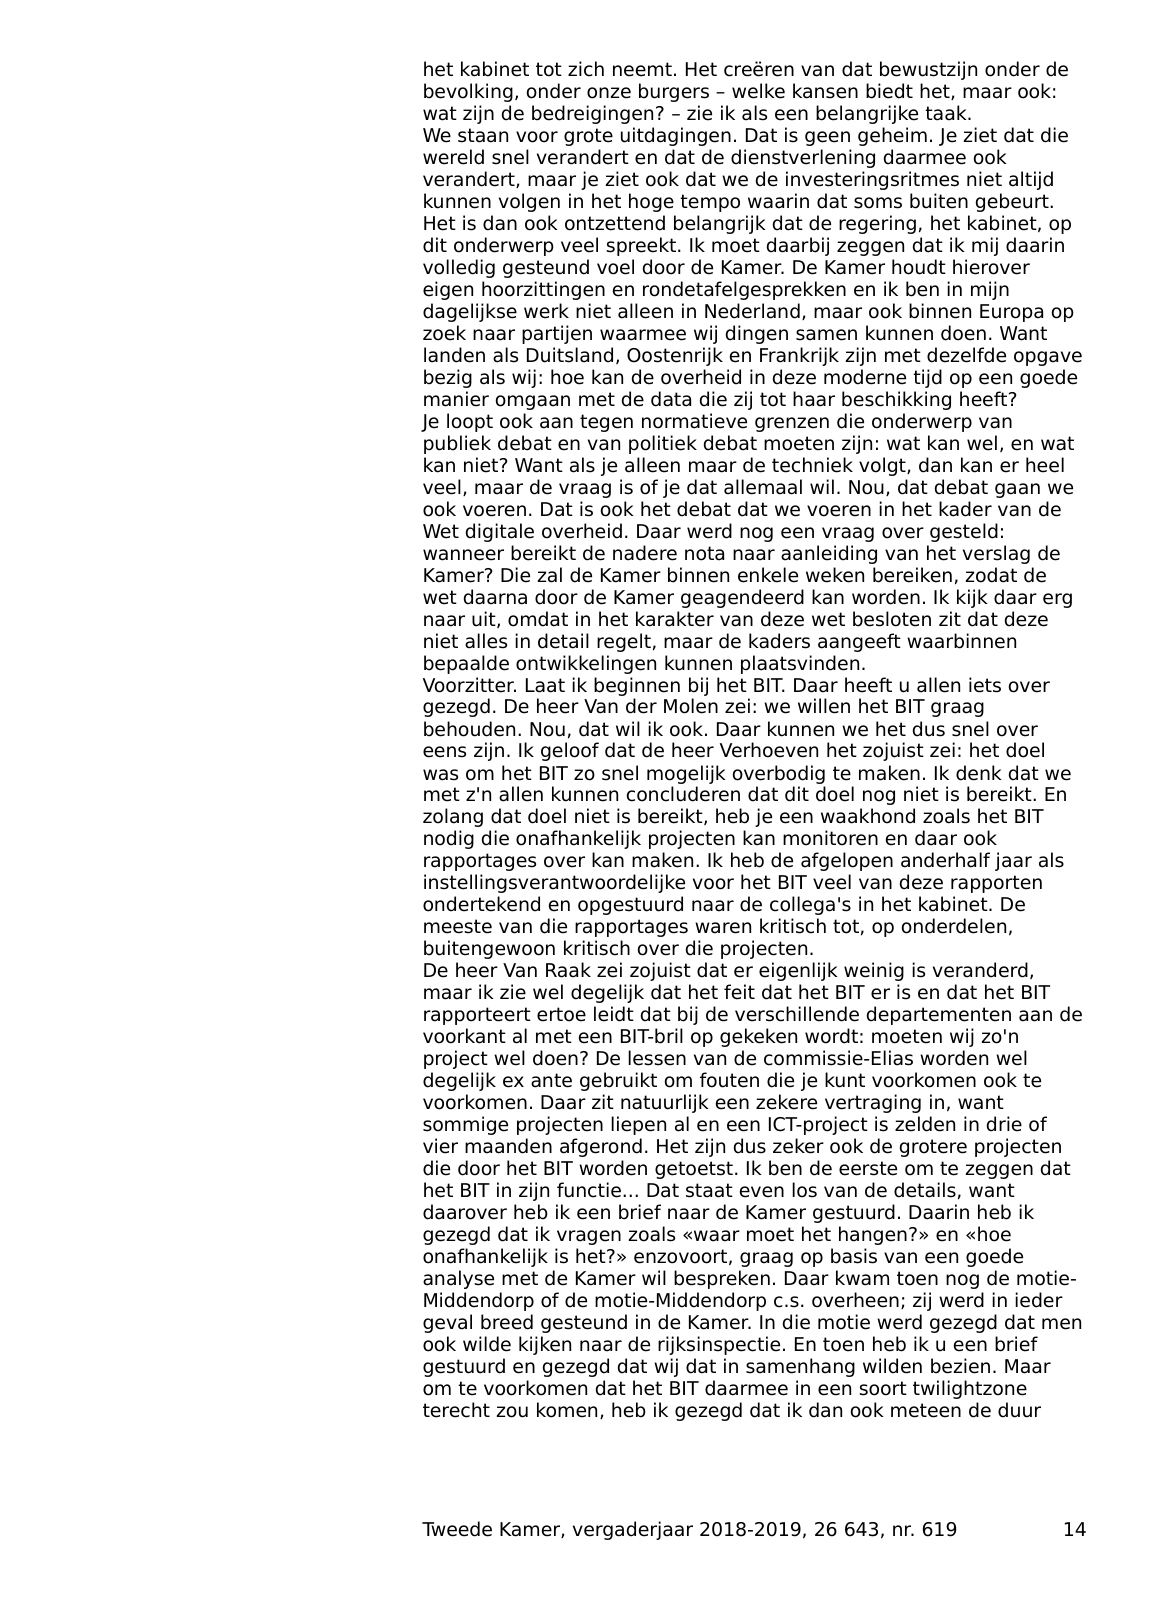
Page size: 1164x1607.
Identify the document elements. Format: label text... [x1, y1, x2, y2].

text het kabinet tot zich neemt. Het creëren van dat bewustzijn onder de bevolking, onder onze burgers – welke kansen biedt het, maar ook: wat zijn de bedreigingen? – zie ik als een belangrijke taak. [422, 59, 1087, 125]
text Je loopt ook aan tegen normatieve grenzen die onderwerp van publiek debat en van politiek debat moeten zijn: wat kan wel, en wat kan niet? Want als je alleen maar de techniek volgt, dan kan er heel veel, maar de vraag is of je dat allemaal wil. Nou, dat debat gaan we ook voeren. Dat is ook het debat dat we voeren in het kader van de Wet digitale overheid. Daar werd nog een vraag over gesteld: wanneer bereikt de nadere nota naar aanleiding van het verslag de Kamer? Die zal de Kamer binnen enkele weken bereiken, zodat de wet daarna door de Kamer geagendeerd kan worden. Ik kijk daar erg naar uit, omdat in het karakter van deze wet besloten zit dat deze niet alles in detail regelt, maar de kaders aangeeft waarbinnen bepaalde ontwikkelingen kunnen plaatsvinden. [422, 411, 1087, 674]
text De heer Van Raak zei zojuist dat er eigenlijk weinig is veranderd, maar ik zie wel degelijk dat het feit dat het BIT er is en dat het BIT rapporteert ertoe leidt dat bij de verschillende departementen aan de voorkant al met een BIT-bril op gekeken wordt: moeten wij zo'n project wel doen? De lessen van de commissie-Elias worden wel degelijk ex ante gebruikt om fouten die je kunt voorkomen ook te voorkomen. Daar zit natuurlijk een zekere vertraging in, want sommige projecten liepen al en een ICT-project is zelden in drie of vier maanden afgerond. Het zijn dus zeker ook de grotere projecten die door het BIT worden getoetst. Ik ben de eerste om te zeggen dat het BIT in zijn functie... Dat staat even los van de details, want daarover heb ik een brief naar de Kamer gestuurd. Daarin heb ik gezegd dat ik vragen zoals «waar moet het hangen?» en «hoe onafhankelijk is het?» enzovoort, graag op basis van een goede analyse met de Kamer wil bespreken. Daar kwam toen nog de motie-Middendorp of de motie-Middendorp c.s. overheen; zij werd in ieder geval breed gesteund in de Kamer. In die motie werd gezegd dat men ook wilde kijken naar de rijksinspectie. En toen heb ik u een brief gestuurd en gezegd dat wij dat in samenhang wilden bezien. Maar om te voorkomen dat het BIT daarmee in een soort twilightzone terecht zou komen, heb ik gezegd dat ik dan ook meteen de duur [422, 960, 1087, 1422]
text Voorzitter. Laat ik beginnen bij het BIT. Daar heeft u allen iets over gezegd. De heer Van der Molen zei: we willen het BIT graag behouden. Nou, dat wil ik ook. Daar kunnen we het dus snel over eens zijn. Ik geloof dat de heer Verhoeven het zojuist zei: het doel was om het BIT zo snel mogelijk overbodig te maken. Ik denk dat we met z'n allen kunnen concluderen dat dit doel nog niet is bereikt. En zolang dat doel niet is bereikt, heb je een waakhond zoals het BIT nodig die onafhankelijk projecten kan monitoren en daar ook rapportages over kan maken. Ik heb de afgelopen anderhalf jaar als instellingsverantwoordelijke voor het BIT veel van deze rapporten ondertekend en opgestuurd naar de collega's in het kabinet. De meeste van die rapportages waren kritisch tot, op onderdelen, buitengewoon kritisch over die projecten. [422, 674, 1087, 960]
text We staan voor grote uitdagingen. Dat is geen geheim. Je ziet dat die wereld snel verandert en dat de dienstverlening daarmee ook verandert, maar je ziet ook dat we de investeringsritmes niet altijd kunnen volgen in het hoge tempo waarin dat soms buiten gebeurt. Het is dan ook ontzettend belangrijk dat de regering, het kabinet, op dit onderwerp veel spreekt. Ik moet daarbij zeggen dat ik mij daarin volledig gesteund voel door de Kamer. De Kamer houdt hierover eigen hoorzittingen en rondetafelgesprekken en ik ben in mijn dagelijkse werk niet alleen in Nederland, maar ook binnen Europa op zoek naar partijen waarmee wij dingen samen kunnen doen. Want landen als Duitsland, Oostenrijk en Frankrijk zijn met dezelfde opgave bezig als wij: hoe kan de overheid in deze moderne tijd op een goede manier omgaan met de data die zij tot haar beschikking heeft? [422, 125, 1087, 411]
